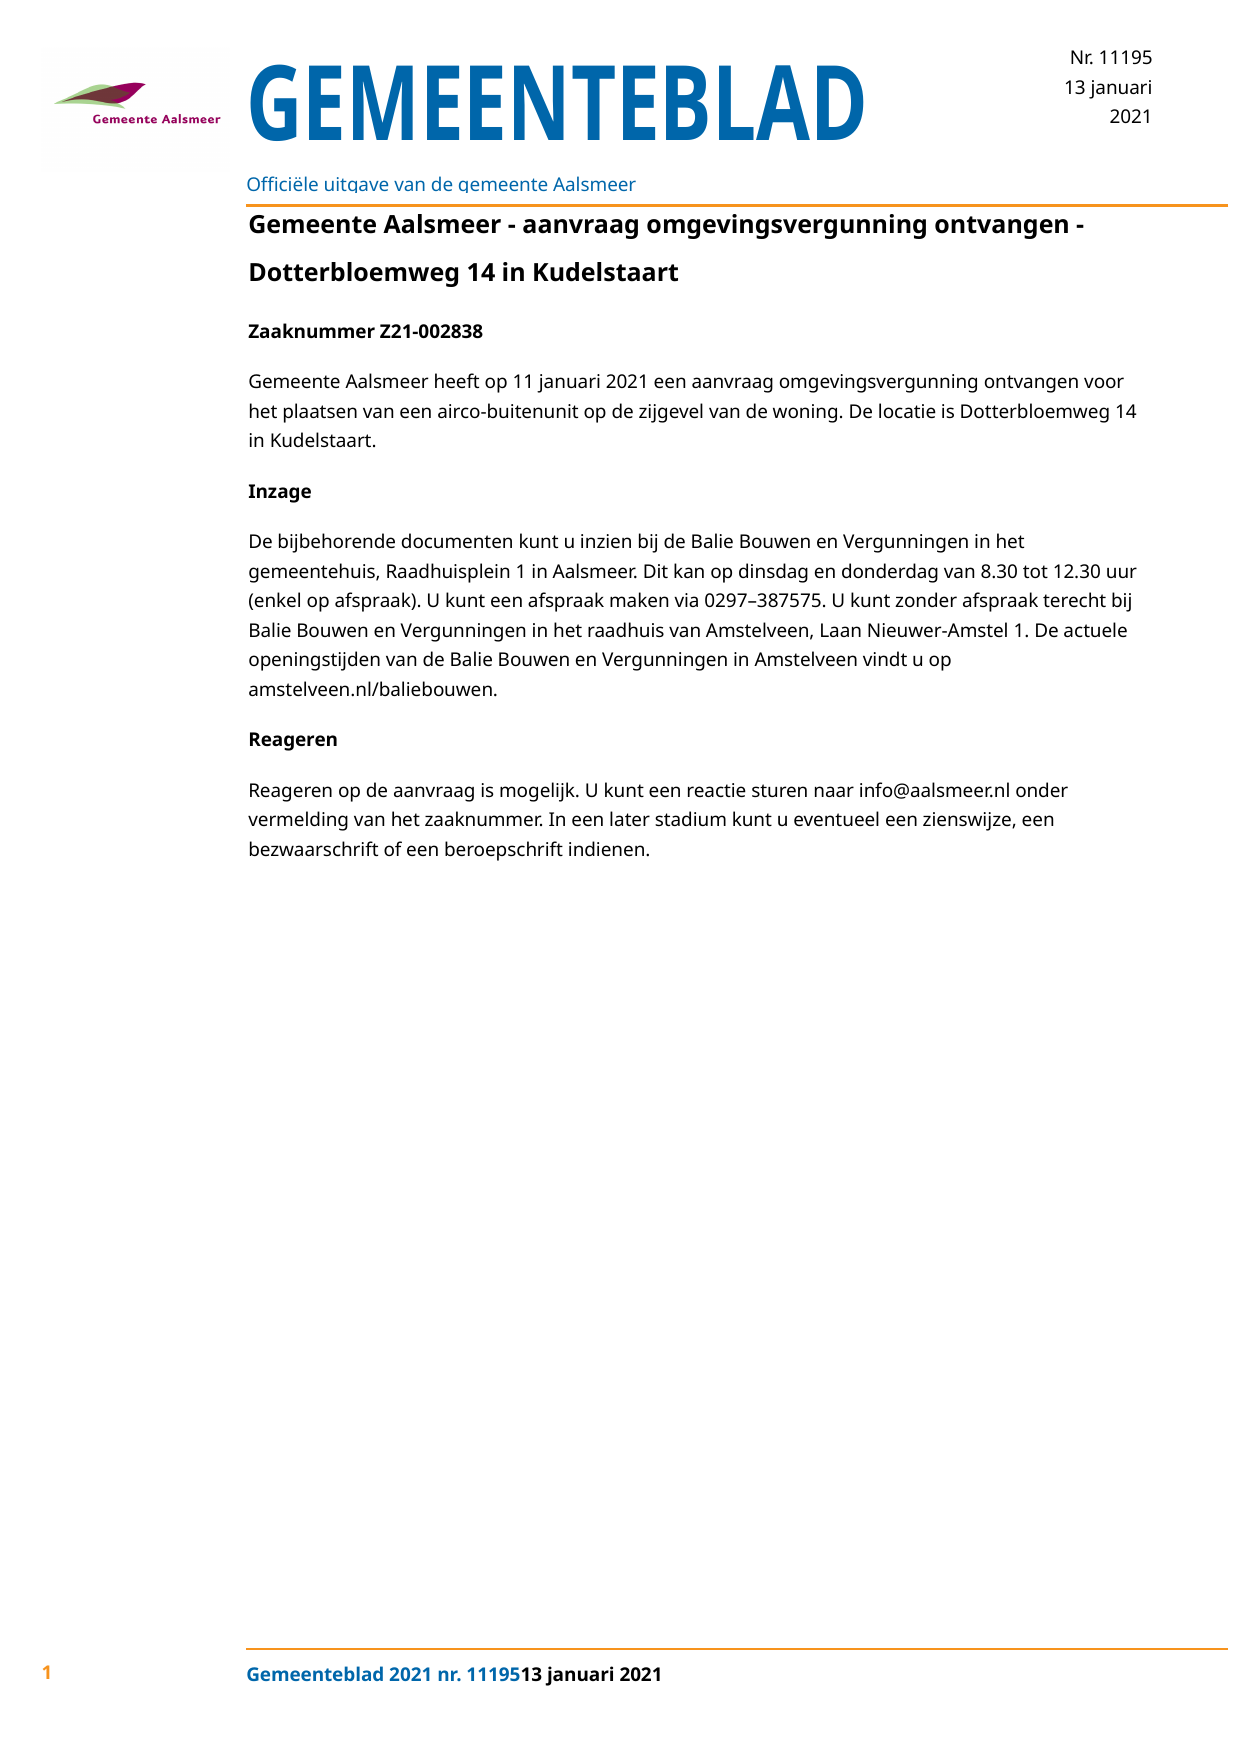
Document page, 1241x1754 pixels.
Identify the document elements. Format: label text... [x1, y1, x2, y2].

text Gemeente Aalsmeer - aanvraag omgevingsvergunning ontvangen - Dotterbloemweg 14 in Kudelstaart [248, 207, 1152, 288]
text Reageren [248, 727, 1152, 752]
text Reageren op de aanvraag is mogelijk. U kunt een reactie sturen naar info@aalsmeer.nl onder vermelding van het zaaknummer. In een later stadium kunt u eventueel een zienswijze, een bezwaarschrift of een beroepschrift indienen. [248, 777, 1152, 862]
text Zaaknummer Z21-002838 [248, 318, 1152, 344]
text Inzage [248, 478, 1152, 504]
text Gemeente Aalsmeer heeft op 11 januari 2021 een aanvraag omgevingsvergunning ontvangen voor het plaatsen van een airco-buitenunit op de zijgevel van de woning. De locatie is Dotterbloemweg 14 in Kudelstaart. [248, 368, 1152, 453]
picture [41, 47, 231, 172]
text De bijbehorende documenten kunt u inzien bij de Balie Bouwen en Vergunningen in het gemeentehuis, Raadhuisplein 1 in Aalsmeer. Dit kan op dinsdag en donderdag van 8.30 tot 12.30 uur (enkel op afspraak). U kunt een afspraak maken via 0297–387575. U kunt zonder afspraak terecht bij Balie Bouwen en Vergunningen in het raadhuis van Amstelveen, Laan Nieuwer-Amstel 1. De actuele openingstijden van de Balie Bouwen en Vergunningen in Amstelveen vindt u op amstelveen.nl/baliebouwen. [248, 528, 1152, 702]
